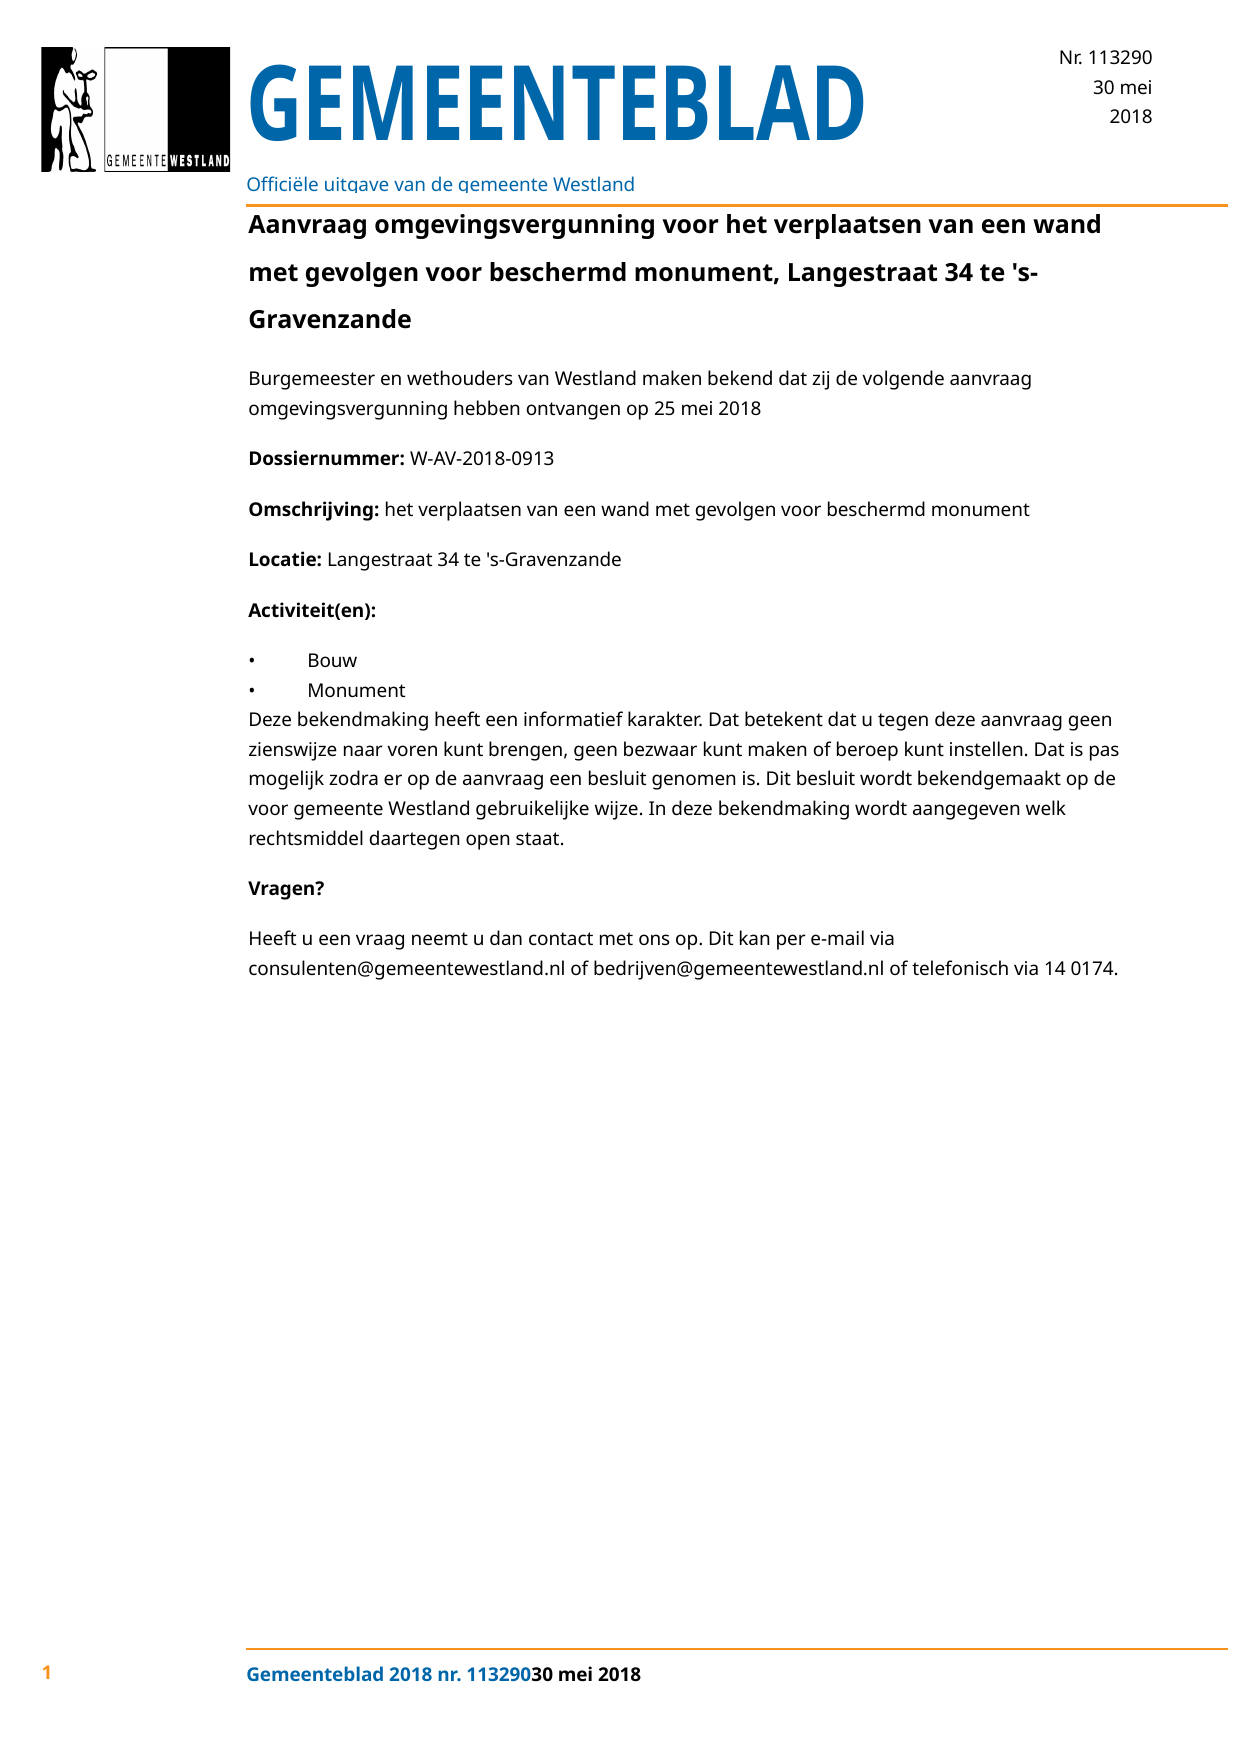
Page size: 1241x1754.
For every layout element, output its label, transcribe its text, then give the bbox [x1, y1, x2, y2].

text Dossiernummer: W-AV-2018-0913 [248, 446, 1152, 471]
text Vragen? [248, 875, 1152, 901]
picture [41, 47, 231, 172]
text Heeft u een vraag neemt u dan contact met ons op. Dit kan per e-mail via consulenten@gemeentewestland.nl of bedrijven@gemeentewestland.nl of telefonisch via 14 0174. [248, 926, 1152, 981]
text Deze bekendmaking heeft een informatief karakter. Dat betekent dat u tegen deze aanvraag geen zienswijze naar voren kunt brengen, geen bezwaar kunt maken of beroep kunt instellen. Dat is pas mogelijk zodra er op de aanvraag een besluit genomen is. Dit besluit wordt bekendgemaakt op de voor gemeente Westland gebruikelijke wijze. In deze bekendmaking wordt aangegeven welk rechtsmiddel daartegen open staat. [248, 706, 1152, 850]
text Activiteit(en): [248, 597, 1152, 622]
text Aanvraag omgevingsvergunning voor het verplaatsen van een wand met gevolgen voor beschermd monument, Langestraat 34 te 's-Gravenzande [248, 207, 1152, 336]
text Locatie: Langestraat 34 te 's-Gravenzande [248, 546, 1152, 572]
list Monument [248, 677, 1152, 702]
list Bouw [248, 647, 1152, 673]
text Burgemeester en wethouders van Westland maken bekend dat zij de volgende aanvraag omgevingsvergunning hebben ontvangen op 25 mei 2018 [248, 366, 1152, 421]
text Omschrijving: het verplaatsen van een wand met gevolgen voor beschermd monument [248, 496, 1152, 522]
